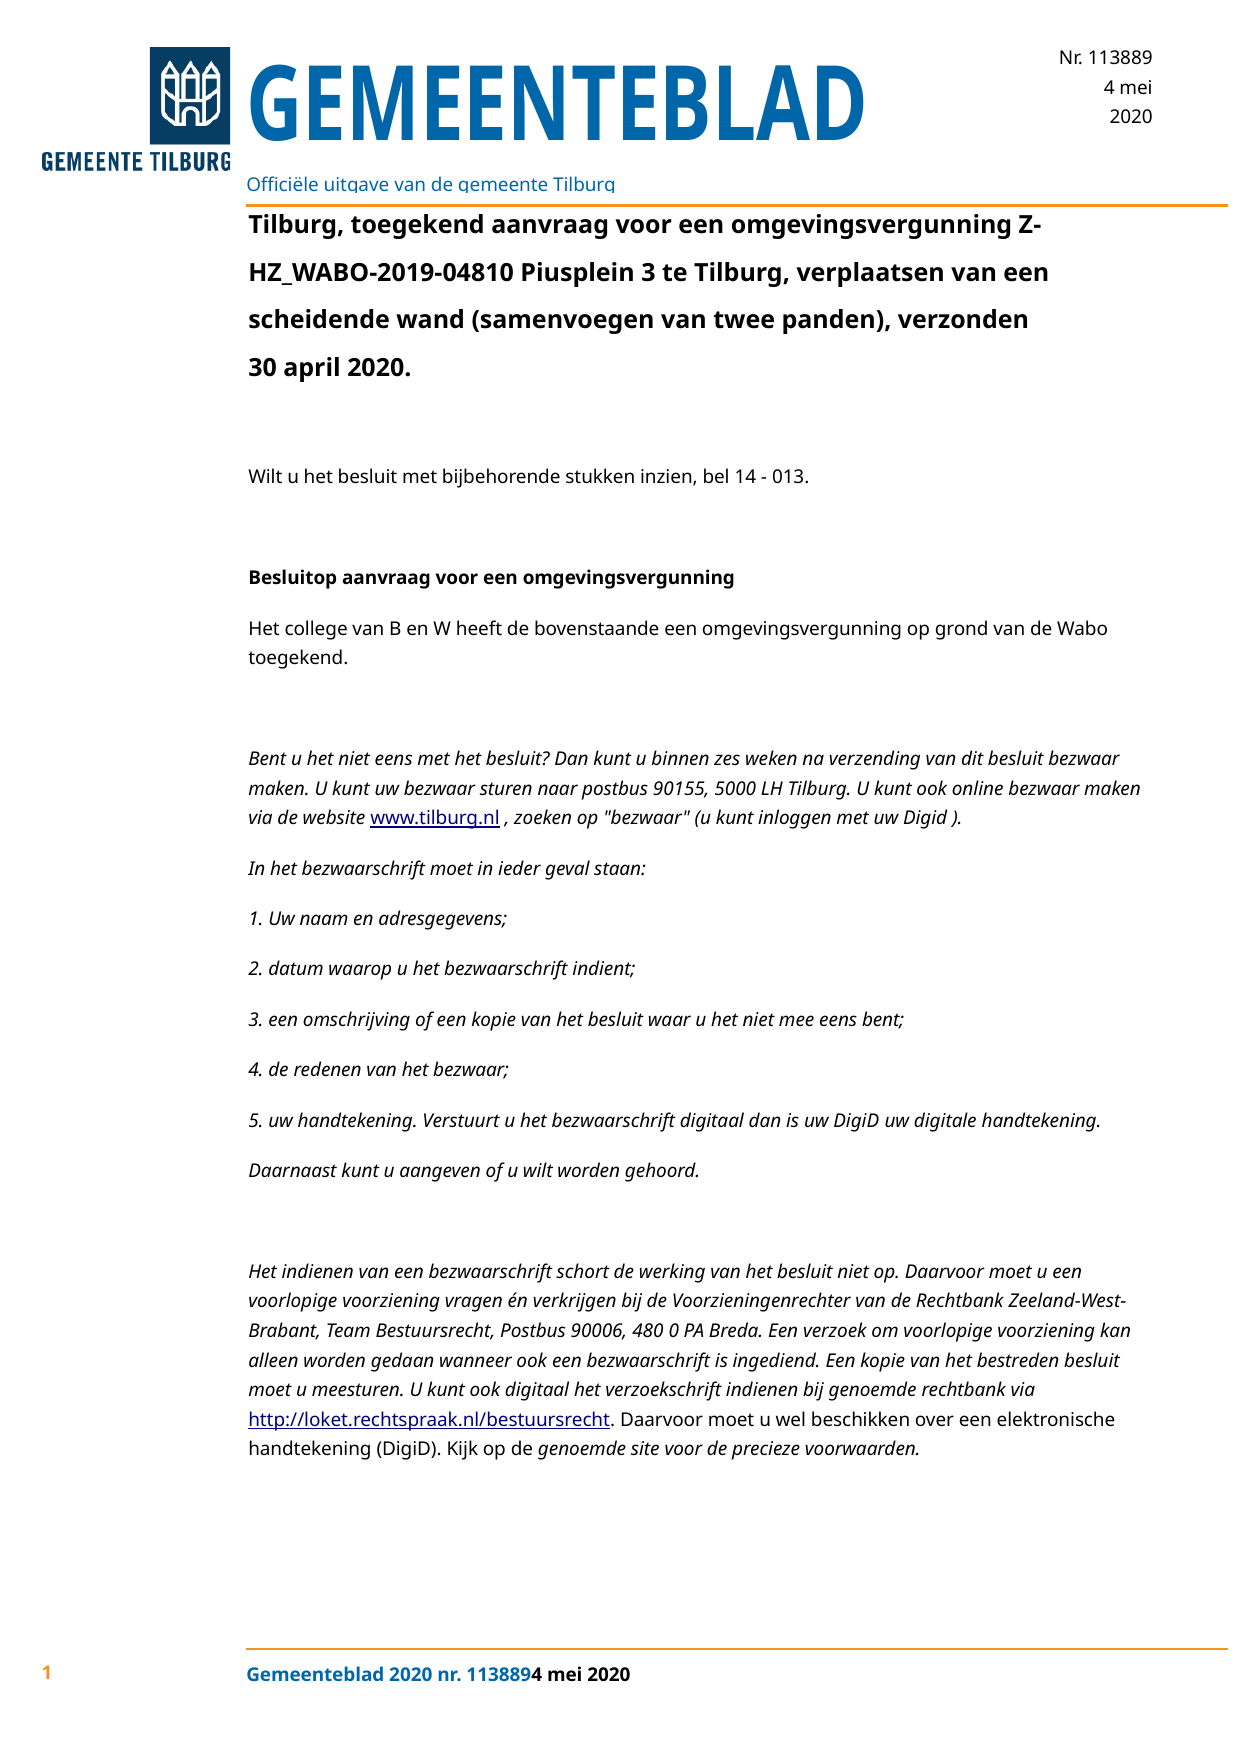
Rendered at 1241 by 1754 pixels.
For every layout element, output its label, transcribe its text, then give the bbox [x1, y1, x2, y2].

text Het college van B en W heeft de bovenstaande een omgevingsvergunning op grond van de Wabo toegekend. [248, 615, 1152, 670]
text In het bezwaarschrift moet in ieder geval staan: [248, 855, 1152, 881]
text Tilburg, toegekend aanvraag voor een omgevingsvergunning Z-HZ_WABO-2019-04810 Piusplein 3 te Tilburg, verplaatsen van een scheidende wand (samenvoegen van twee panden), verzonden 30 april 2020. [248, 207, 1152, 384]
text 5. uw handtekening. Verstuurt u het bezwaarschrift digitaal dan is uw DigiD uw digitale handtekening. [248, 1107, 1152, 1133]
text Het indienen van een bezwaarschrift schort de werking van het besluit niet op. Daarvoor moet u een voorlopige voorziening vragen én verkrijgen bij de Voorzieningenrechter van de Rechtbank Zeeland-West-Brabant, Team Bestuursrecht, Postbus 90006, 480 0 PA Breda. Een verzoek om voorlopige voorziening kan alleen worden gedaan wanneer ook een bezwaarschrift is ingediend. Een kopie van het bestreden besluit moet u meesturen. U kunt ook digitaal het verzoekschrift indienen bij genoemde rechtbank via http://loket.rechtspraak.nl/bestuursrecht. Daarvoor moet u wel beschikken over een elektronische handtekening (DigiD). Kijk op de genoemde site voor de precieze voorwaarden. [248, 1258, 1152, 1461]
text 1. Uw naam en adresgegevens; [248, 905, 1152, 931]
text Bent u het niet eens met het besluit? Dan kunt u binnen zes weken na verzending van dit besluit bezwaar maken. U kunt uw bezwaar sturen naar postbus 90155, 5000 LH Tilburg. U kunt ook online bezwaar maken via de website www.tilburg.nl , zoeken op "bezwaar" (u kunt inloggen met uw Digid ). [248, 745, 1152, 830]
text Daarnaast kunt u aangeven of u wilt worden gehoord. [248, 1157, 1152, 1183]
text Besluitop aanvraag voor een omgevingsvergunning [248, 564, 1152, 590]
text Wilt u het besluit met bijbehorende stukken inzien, bel 14 - 013. [248, 463, 1152, 489]
text 2. datum waarop u het bezwaarschrift indient; [248, 956, 1152, 981]
text 4. de redenen van het bezwaar; [248, 1056, 1152, 1082]
text 3. een omschrijving of een kopie van het besluit waar u het niet mee eens bent; [248, 1006, 1152, 1032]
picture [41, 47, 231, 172]
